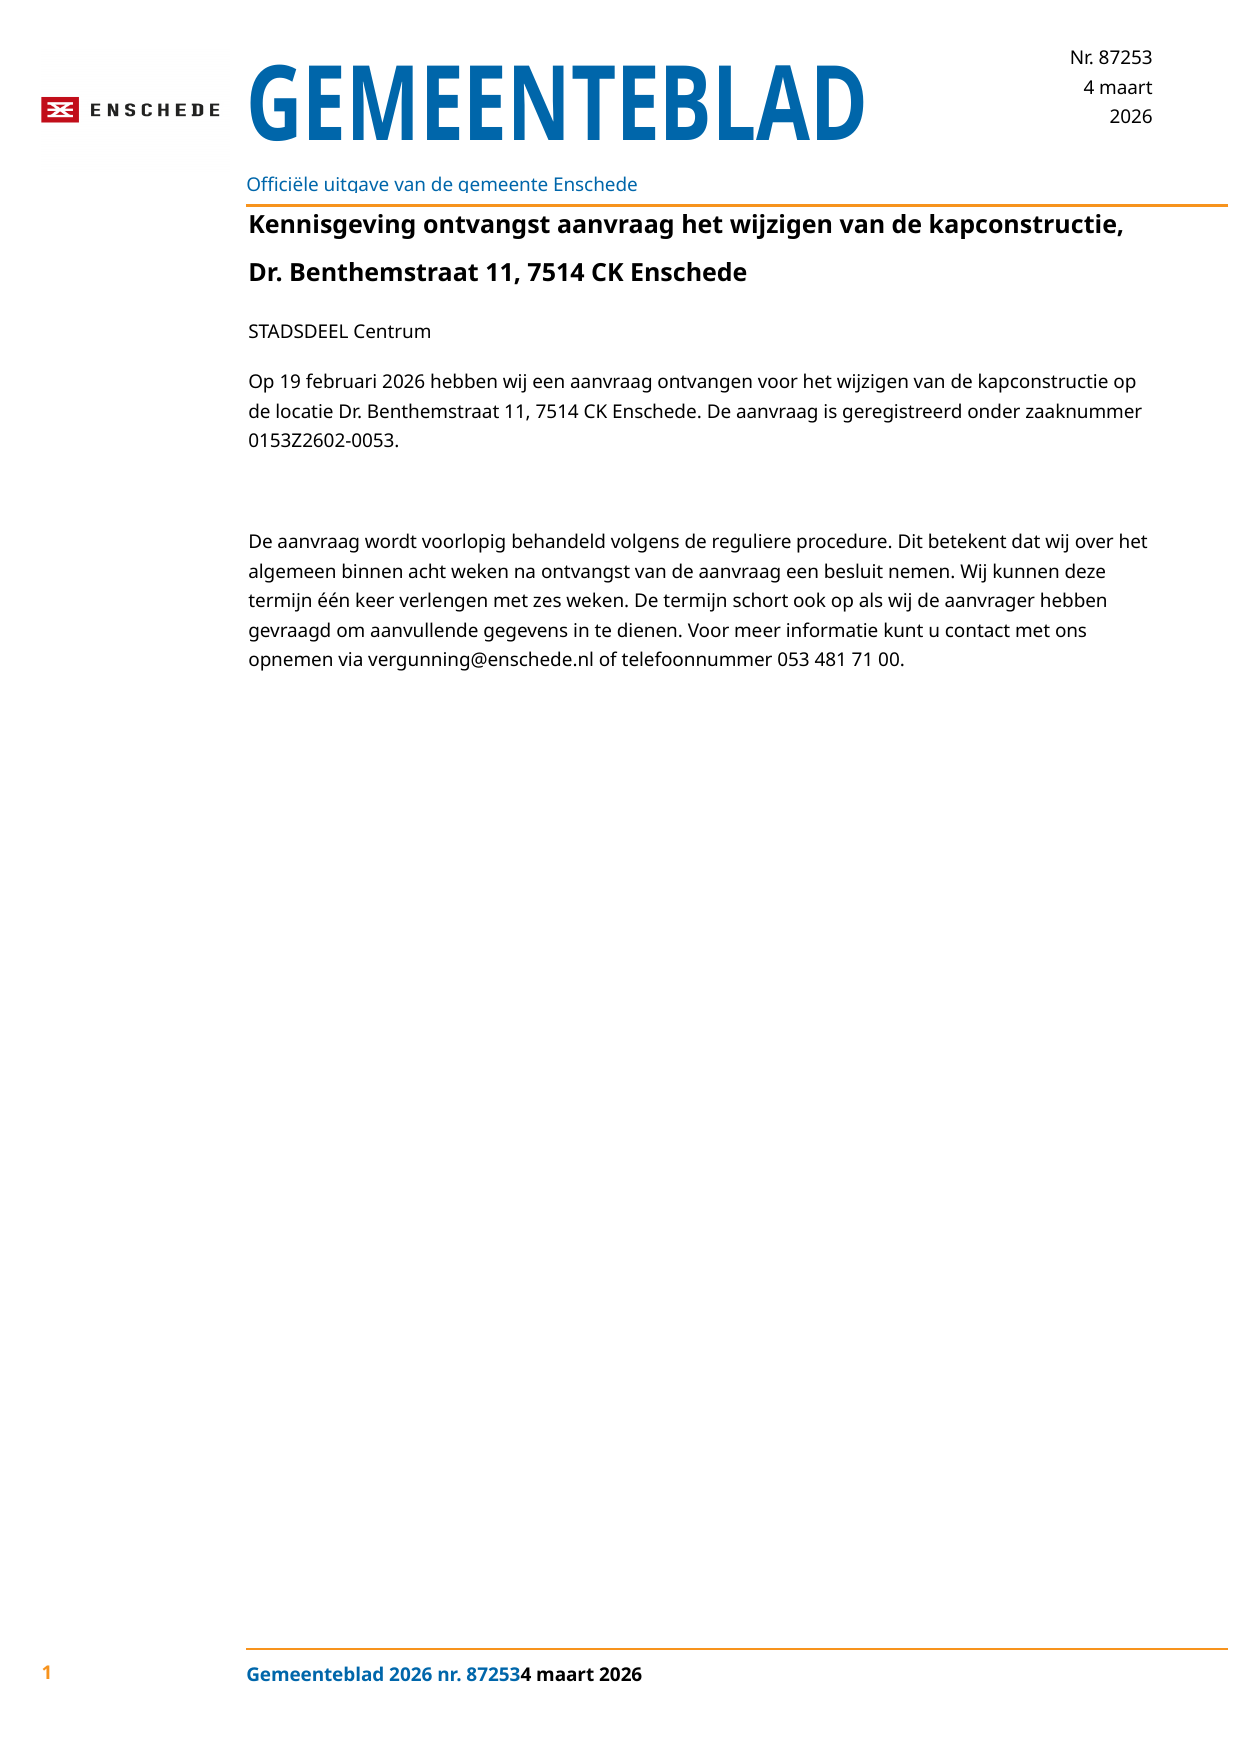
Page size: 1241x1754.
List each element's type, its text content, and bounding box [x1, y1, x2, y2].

text Op 19 februari 2026 hebben wij een aanvraag ontvangen voor het wijzigen van de kapconstructie op de locatie Dr. Benthemstraat 11, 7514 CK Enschede. De aanvraag is geregistreerd onder zaaknummer 0153Z2602-0053. [248, 368, 1152, 453]
text Kennisgeving ontvangst aanvraag het wijzigen van de kapconstructie, Dr. Benthemstraat 11, 7514 CK Enschede [248, 207, 1152, 288]
text De aanvraag wordt voorlopig behandeld volgens de reguliere procedure. Dit betekent dat wij over het algemeen binnen acht weken na ontvangst van de aanvraag een besluit nemen. Wij kunnen deze termijn één keer verlengen met zes weken. De termijn schort ook op als wij de aanvrager hebben gevraagd om aanvullende gegevens in te dienen. Voor meer informatie kunt u contact met ons opnemen via vergunning@enschede.nl of telefoonnummer 053 481 71 00. [248, 528, 1152, 672]
text STADSDEEL Centrum [248, 318, 1152, 344]
picture [41, 47, 231, 172]
